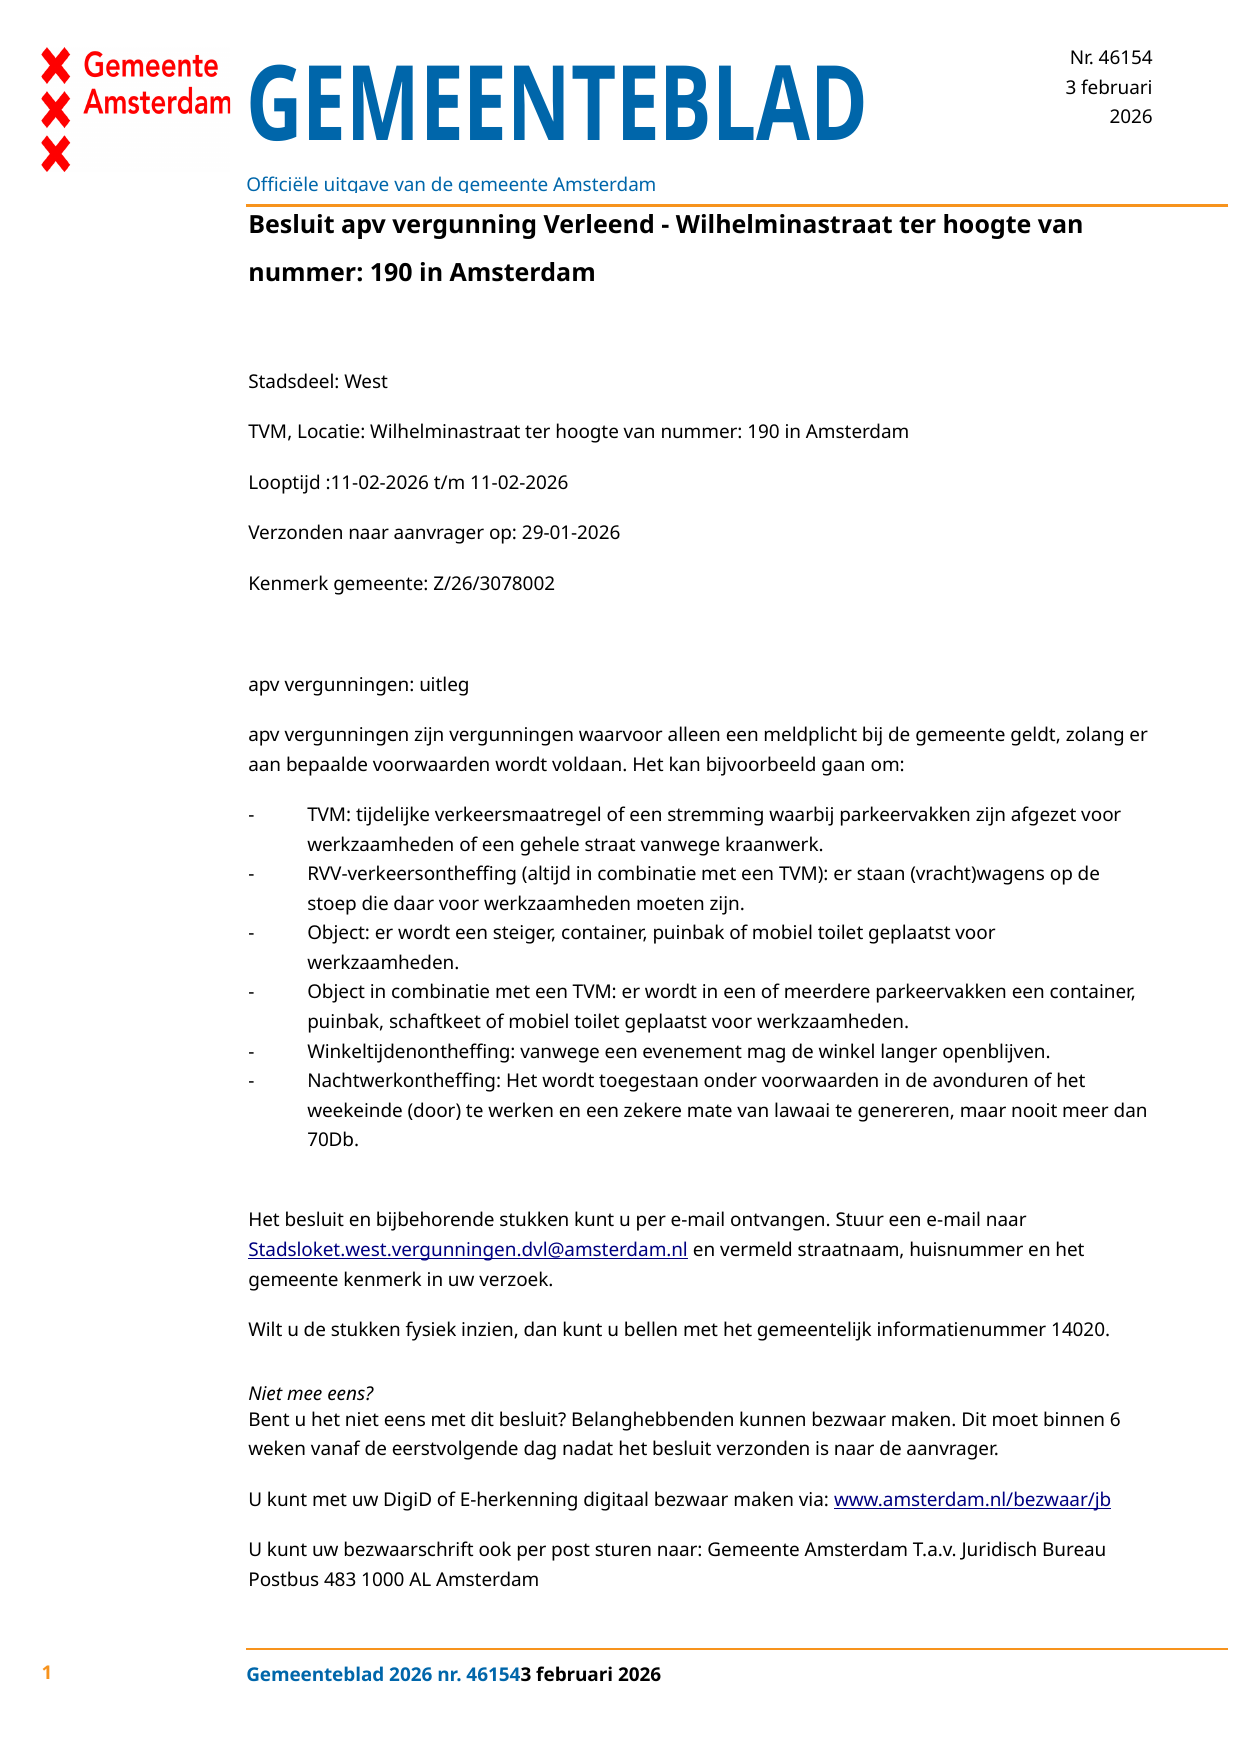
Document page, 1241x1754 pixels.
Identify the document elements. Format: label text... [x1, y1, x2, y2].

text apv vergunningen zijn vergunningen waarvoor alleen een meldplicht bij de gemeente geldt, zolang er aan bepaalde voorwaarden wordt voldaan. Het kan bijvoorbeeld gaan om: [248, 721, 1152, 777]
text TVM, Locatie: Wilhelminastraat ter hoogte van nummer: 190 in Amsterdam [248, 419, 1152, 444]
text Bent u het niet eens met dit besluit? Belanghebbenden kunnen bezwaar maken. Dit moet binnen 6 weken vanaf de eerstvolgende dag nadat het besluit verzonden is naar de aanvrager. [248, 1406, 1152, 1461]
list Winkeltijdenontheffing: vanwege een evenement mag de winkel langer openblijven. [248, 1038, 1152, 1064]
text apv vergunningen: uitleg [248, 671, 1152, 697]
list Object: er wordt een steiger, container, puinbak of mobiel toilet geplaatst voor werkzaamheden. [248, 919, 1152, 975]
text Looptijd :11-02-2026 t/m 11-02-2026 [248, 469, 1152, 495]
text Stadsdeel: West [248, 368, 1152, 394]
list Object in combinatie met een TVM: er wordt in een of meerdere parkeervakken een container, puinbak, schaftkeet of mobiel toilet geplaatst voor werkzaamheden. [248, 979, 1152, 1034]
list RVV-verkeersontheffing (altijd in combinatie met een TVM): er staan (vracht)wagens op de stoep die daar voor werkzaamheden moeten zijn. [248, 860, 1152, 916]
text U kunt uw bezwaarschrift ook per post sturen naar: Gemeente Amsterdam T.a.v. Juridisch Bureau Postbus 483 1000 AL Amsterdam [248, 1536, 1152, 1592]
text Het besluit en bijbehorende stukken kunt u per e-mail ontvangen. Stuur een e-mail naar Stadsloket.west.vergunningen.dvl@amsterdam.nl en vermeld straatnaam, huisnummer en het gemeente kenmerk in uw verzoek. [248, 1207, 1152, 1292]
text Wilt u de stukken fysiek inzien, dan kunt u bellen met het gemeentelijk informatienummer 14020. [248, 1316, 1152, 1342]
picture [41, 47, 231, 172]
list Nachtwerkontheffing: Het wordt toegestaan onder voorwaarden in de avonduren of het weekeinde (door) te werken en een zekere mate van lawaai te genereren, maar nooit meer dan 70Db. [248, 1067, 1152, 1152]
text U kunt met uw DigiD of E-herkenning digitaal bezwaar maken via: www.amsterdam.nl/bezwaar/jb [248, 1486, 1152, 1512]
text Niet mee eens? [248, 1380, 1152, 1406]
list TVM: tijdelijke verkeersmaatregel of een stremming waarbij parkeervakken zijn afgezet voor werkzaamheden of een gehele straat vanwege kraanwerk. [248, 801, 1152, 857]
text Kenmerk gemeente: Z/26/3078002 [248, 570, 1152, 596]
text Besluit apv vergunning Verleend - Wilhelminastraat ter hoogte van nummer: 190 in Amsterdam [248, 207, 1152, 288]
text Verzonden naar aanvrager op: 29-01-2026 [248, 519, 1152, 545]
